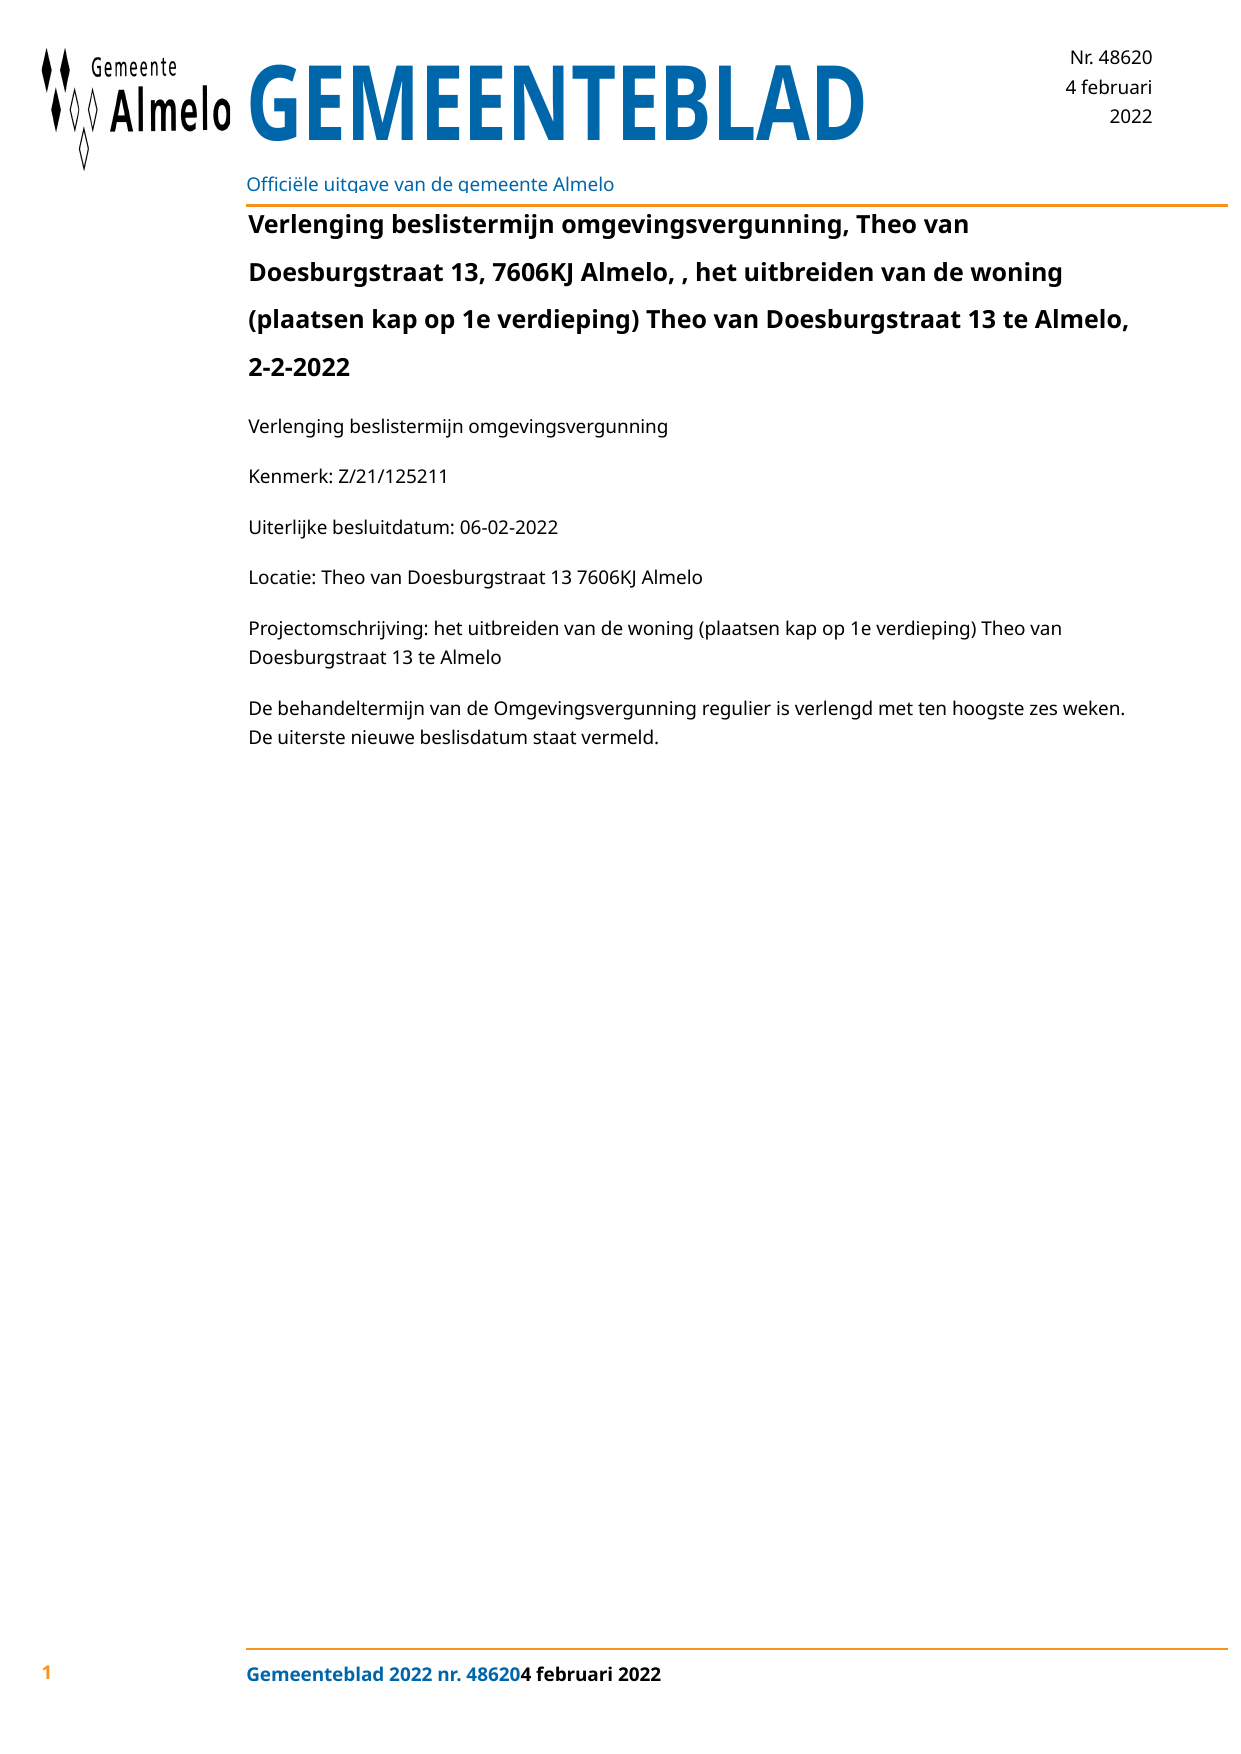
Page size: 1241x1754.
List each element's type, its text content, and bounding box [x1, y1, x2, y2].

text Uiterlijke besluitdatum: 06-02-2022 [248, 514, 1152, 540]
text Kenmerk: Z/21/125211 [248, 463, 1152, 489]
text Verlenging beslistermijn omgevingsvergunning [248, 413, 1152, 439]
text Verlenging beslistermijn omgevingsvergunning, Theo van Doesburgstraat 13, 7606KJ Almelo, , het uitbreiden van de woning (plaatsen kap op 1e verdieping) Theo van Doesburgstraat 13 te Almelo, 2-2-2022 [248, 207, 1152, 384]
text Locatie: Theo van Doesburgstraat 13 7606KJ Almelo [248, 564, 1152, 590]
picture [41, 47, 231, 172]
text De behandeltermijn van de Omgevingsvergunning regulier is verlengd met ten hoogste zes weken. De uiterste nieuwe beslisdatum staat vermeld. [248, 695, 1152, 750]
text Projectomschrijving: het uitbreiden van de woning (plaatsen kap op 1e verdieping) Theo van Doesburgstraat 13 te Almelo [248, 615, 1152, 670]
